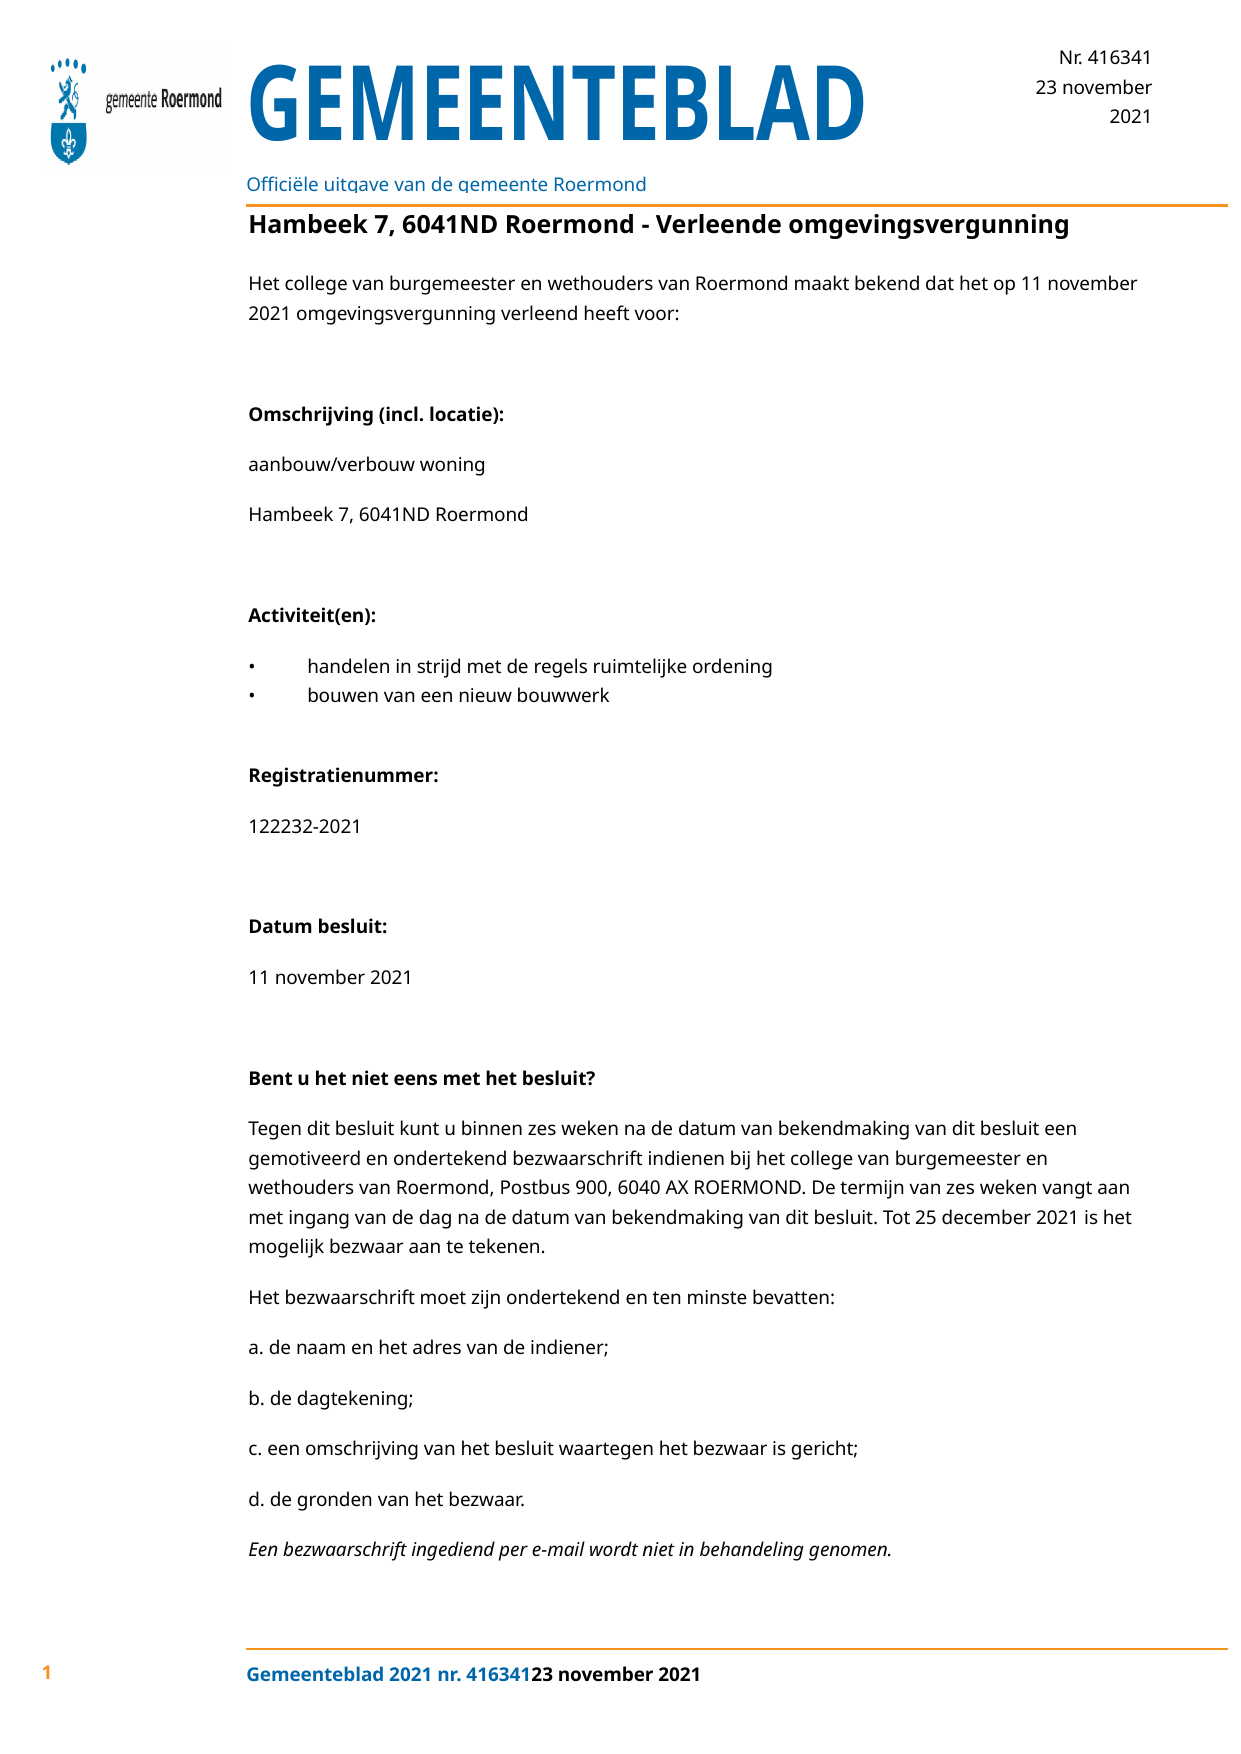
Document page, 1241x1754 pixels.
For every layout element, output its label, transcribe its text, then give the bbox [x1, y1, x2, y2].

text Tegen dit besluit kunt u binnen zes weken na de datum van bekendmaking van dit besluit een gemotiveerd en ondertekend bezwaarschrift indienen bij het college van burgemeester en wethouders van Roermond, Postbus 900, 6040 AX ROERMOND. De termijn van zes weken vangt aan met ingang van de dag na de datum van bekendmaking van dit besluit. Tot 25 december 2021 is het mogelijk bezwaar aan te tekenen. [248, 1115, 1152, 1259]
picture [41, 47, 231, 172]
text Activiteit(en): [248, 602, 1152, 628]
text d. de gronden van het bezwaar. [248, 1486, 1152, 1511]
list handelen in strijd met de regels ruimtelijke ordening [248, 653, 1152, 678]
text aanbouw/verbouw woning [248, 451, 1152, 477]
text Datum besluit: [248, 914, 1152, 939]
text Het college van burgemeester en wethouders van Roermond maakt bekend dat het op 11 november 2021 omgevingsvergunning verleend heeft voor: [248, 270, 1152, 326]
list bouwen van een nieuw bouwwerk [248, 682, 1152, 708]
text Hambeek 7, 6041ND Roermond [248, 502, 1152, 527]
text Omschrijving (incl. locatie): [248, 401, 1152, 426]
text 11 november 2021 [248, 964, 1152, 990]
text Hambeek 7, 6041ND Roermond - Verleende omgevingsvergunning [248, 207, 1152, 241]
text b. de dagtekening; [248, 1385, 1152, 1411]
text Bent u het niet eens met het besluit? [248, 1065, 1152, 1091]
text a. de naam en het adres van de indiener; [248, 1334, 1152, 1360]
text c. een omschrijving van het besluit waartegen het bezwaar is gericht; [248, 1435, 1152, 1461]
text Een bezwaarschrift ingediend per e-mail wordt niet in behandeling genomen. [248, 1536, 1152, 1562]
text Registratienummer: [248, 762, 1152, 788]
text Het bezwaarschrift moet zijn ondertekend en ten minste bevatten: [248, 1284, 1152, 1310]
text 122232-2021 [248, 813, 1152, 838]
